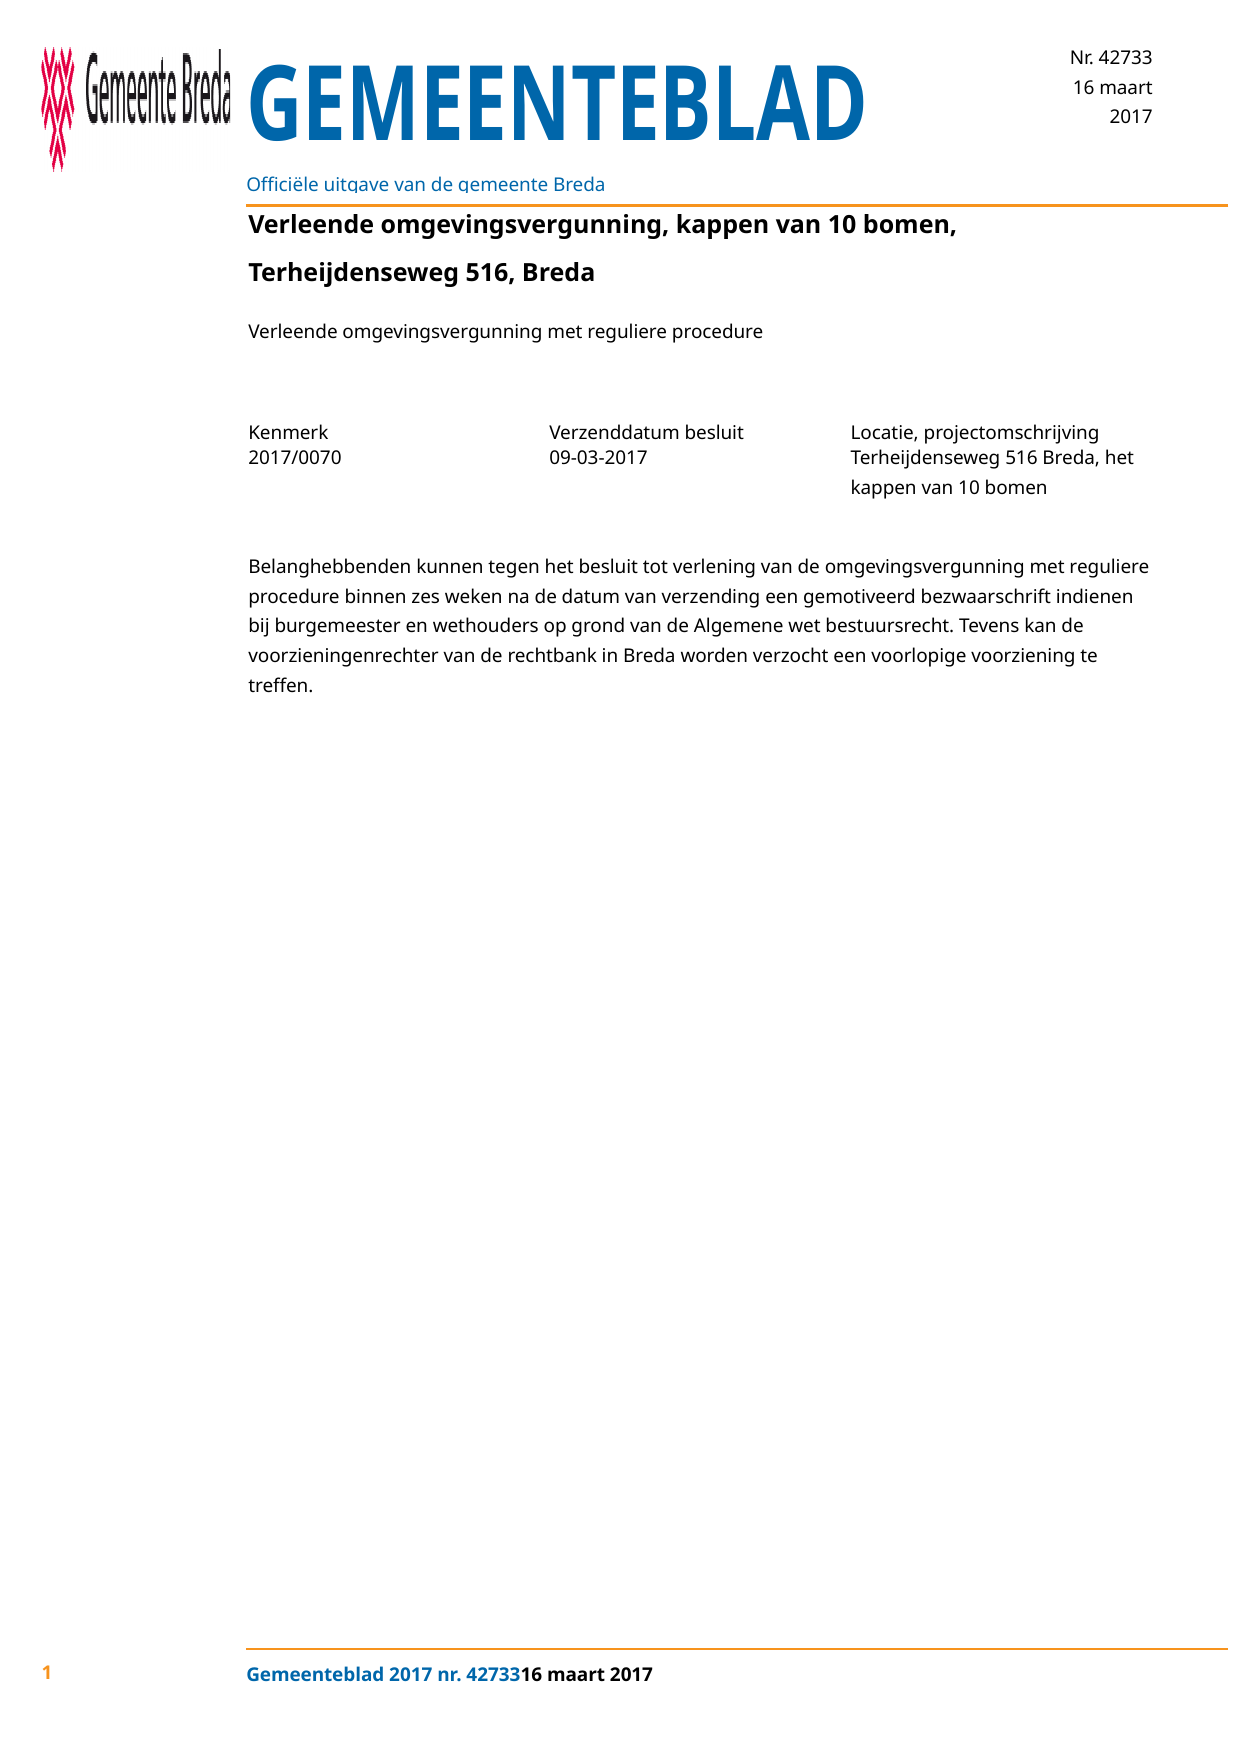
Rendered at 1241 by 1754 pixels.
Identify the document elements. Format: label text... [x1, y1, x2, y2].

text Verleende omgevingsvergunning, kappen van 10 bomen, Terheijdenseweg 516, Breda [248, 207, 1152, 288]
text Verleende omgevingsvergunning met reguliere procedure [248, 318, 1152, 344]
table_header Kenmerk [248, 419, 549, 444]
picture [41, 47, 231, 172]
table_header Verzenddatum besluit [549, 419, 850, 444]
text Belanghebbenden kunnen tegen het besluit tot verlening van de omgevingsvergunning met reguliere procedure binnen zes weken na de datum van verzending een gemotiveerd bezwaarschrift indienen bij burgemeester en wethouders op grond van de Algemene wet bestuursrecht. Tevens kan de voorzieningenrechter van de rechtbank in Breda worden verzocht een voorlopige voorziening te treffen. [248, 553, 1152, 698]
table_cell 2017/0070 [248, 445, 549, 500]
table_cell Terheijdenseweg 516 Breda, het kappen van 10 bomen [850, 445, 1152, 500]
table_cell 09-03-2017 [549, 445, 850, 500]
table_header Locatie, projectomschrijving [850, 419, 1152, 444]
